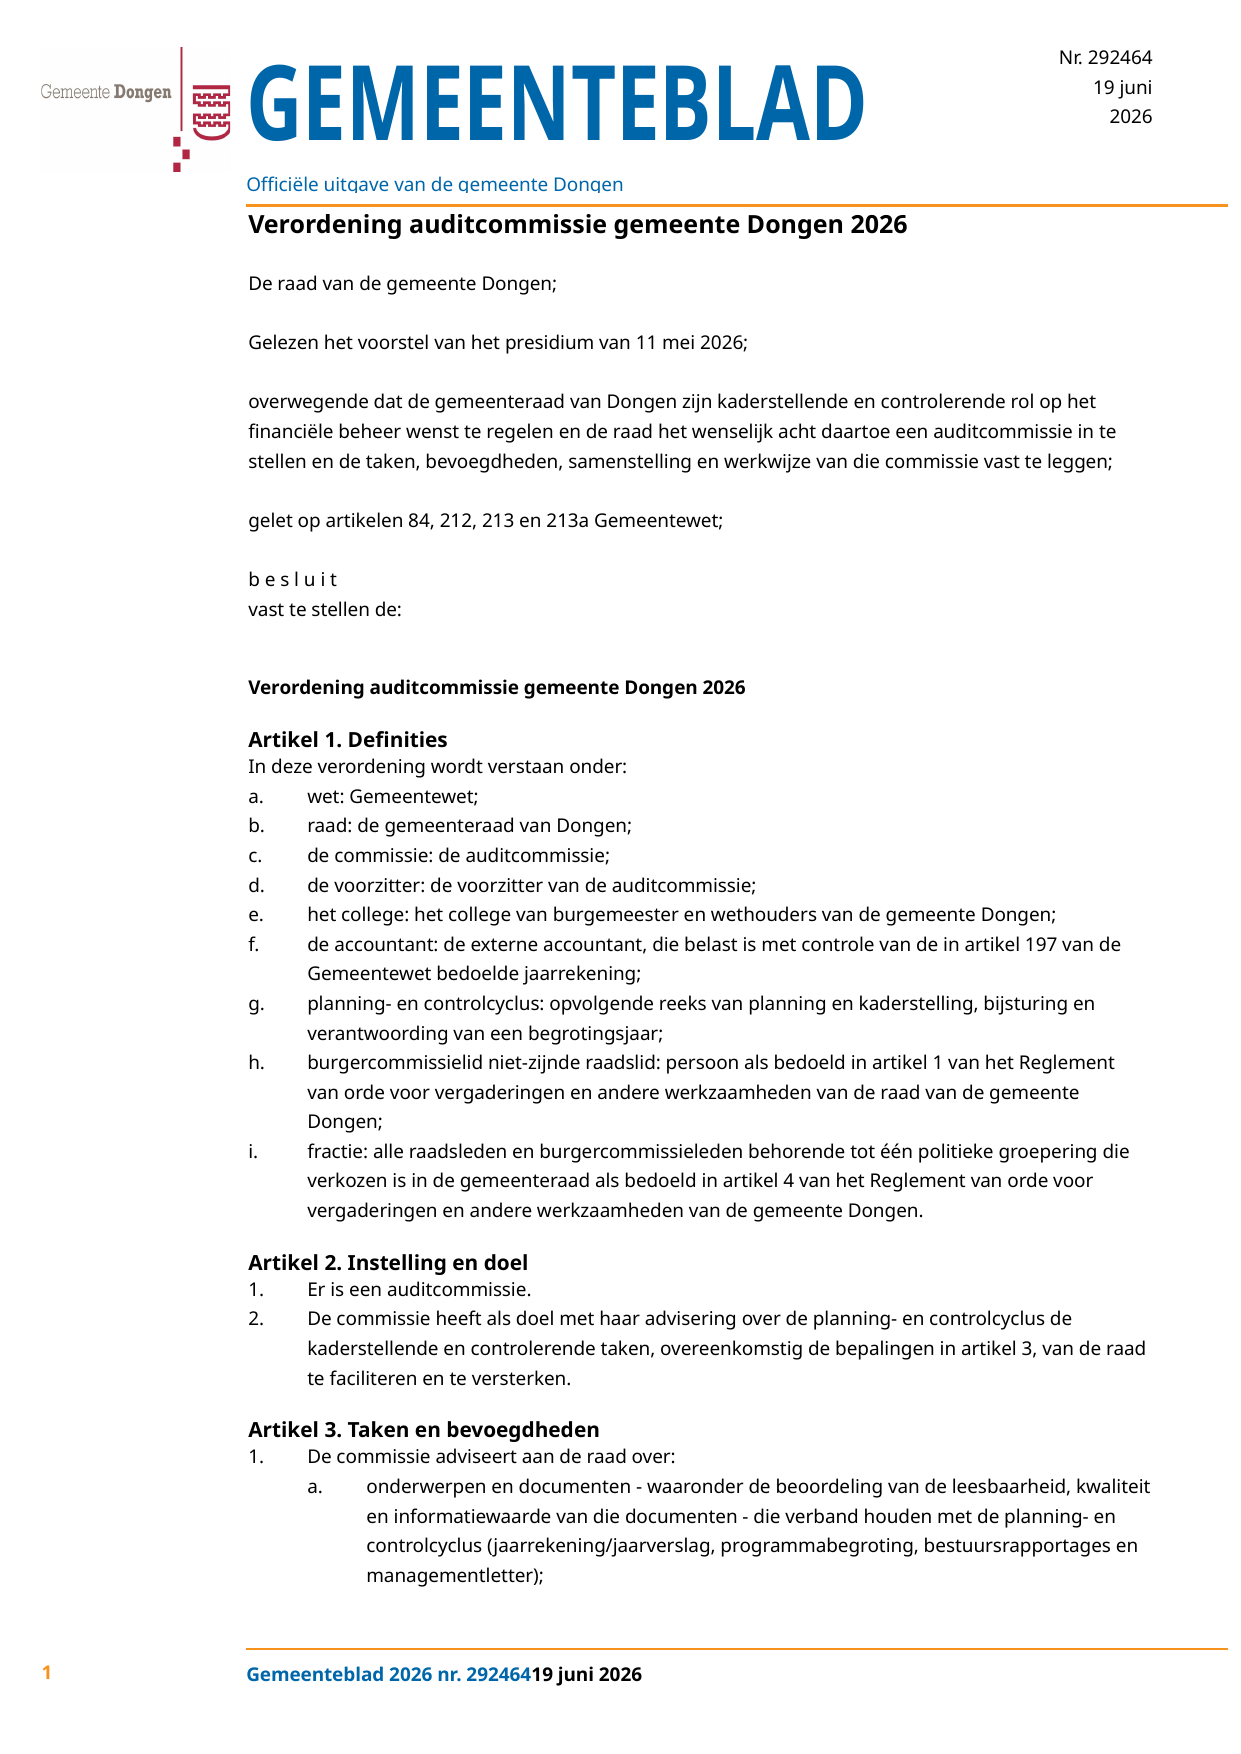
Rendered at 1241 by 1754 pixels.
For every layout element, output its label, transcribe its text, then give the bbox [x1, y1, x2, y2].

text Artikel 1. Definities [248, 725, 1152, 753]
text Verordening auditcommissie gemeente Dongen 2026 [248, 207, 1152, 241]
list raad: de gemeenteraad van Dongen; [248, 813, 1152, 838]
list het college: het college van burgemeester en wethouders van de gemeente Dongen; [248, 901, 1152, 927]
text Artikel 3. Taken en bevoegdheden [248, 1415, 1152, 1444]
list planning- en controlcyclus: opvolgende reeks van planning en kaderstelling, bijsturing en verantwoording van een begrotingsjaar; [248, 990, 1152, 1045]
list wet: Gemeentewet; [248, 783, 1152, 809]
list De commissie heeft als doel met haar advisering over de planning- en controlcyclus de kaderstellende en controlerende taken, overeenkomstig de bepalingen in artikel 3, van de raad te faciliteren en te versterken. [248, 1306, 1152, 1391]
list onderwerpen en documenten - waaronder de beoordeling van de leesbaarheid, kwaliteit en informatiewaarde van die documenten - die verband houden met de planning- en controlcyclus (jaarrekening/jaarverslag, programmabegroting, bestuursrapportages en managementletter); [307, 1473, 1152, 1588]
text b e s l u i t [248, 566, 1152, 592]
text Artikel 2. Instelling en doel [248, 1248, 1152, 1276]
text vast te stellen de: [248, 596, 1152, 621]
list Er is een auditcommissie. [248, 1276, 1152, 1302]
list de voorzitter: de voorzitter van de auditcommissie; [248, 872, 1152, 897]
list burgercommissielid niet-zijnde raadslid: persoon als bedoeld in artikel 1 van het Reglement van orde voor vergaderingen en andere werkzaamheden van de raad van de gemeente Dongen; [248, 1049, 1152, 1134]
text gelet op artikelen 84, 212, 213 en 213a Gemeentewet; [248, 507, 1152, 533]
text Verordening auditcommissie gemeente Dongen 2026 [248, 674, 1152, 700]
text Gelezen het voorstel van het presidium van 11 mei 2026; [248, 329, 1152, 355]
list de accountant: de externe accountant, die belast is met controle van de in artikel 197 van de Gemeentewet bedoelde jaarrekening; [248, 931, 1152, 986]
text In deze verordening wordt verstaan onder: [248, 753, 1152, 779]
list fractie: alle raadsleden en burgercommissieleden behorende tot één politieke groepering die verkozen is in de gemeenteraad als bedoeld in artikel 4 van het Reglement van orde voor vergaderingen en andere werkzaamheden van de gemeente Dongen. [248, 1138, 1152, 1223]
list de commissie: de auditcommissie; [248, 842, 1152, 868]
text De raad van de gemeente Dongen; [248, 270, 1152, 296]
picture [41, 47, 231, 172]
list De commissie adviseert aan de raad over: [248, 1444, 1152, 1469]
text overwegende dat de gemeenteraad van Dongen zijn kaderstellende en controlerende rol op het financiële beheer wenst te regelen en de raad het wenselijk acht daartoe een auditcommissie in te stellen en de taken, bevoegdheden, samenstelling en werkwijze van die commissie vast te leggen; [248, 389, 1152, 473]
